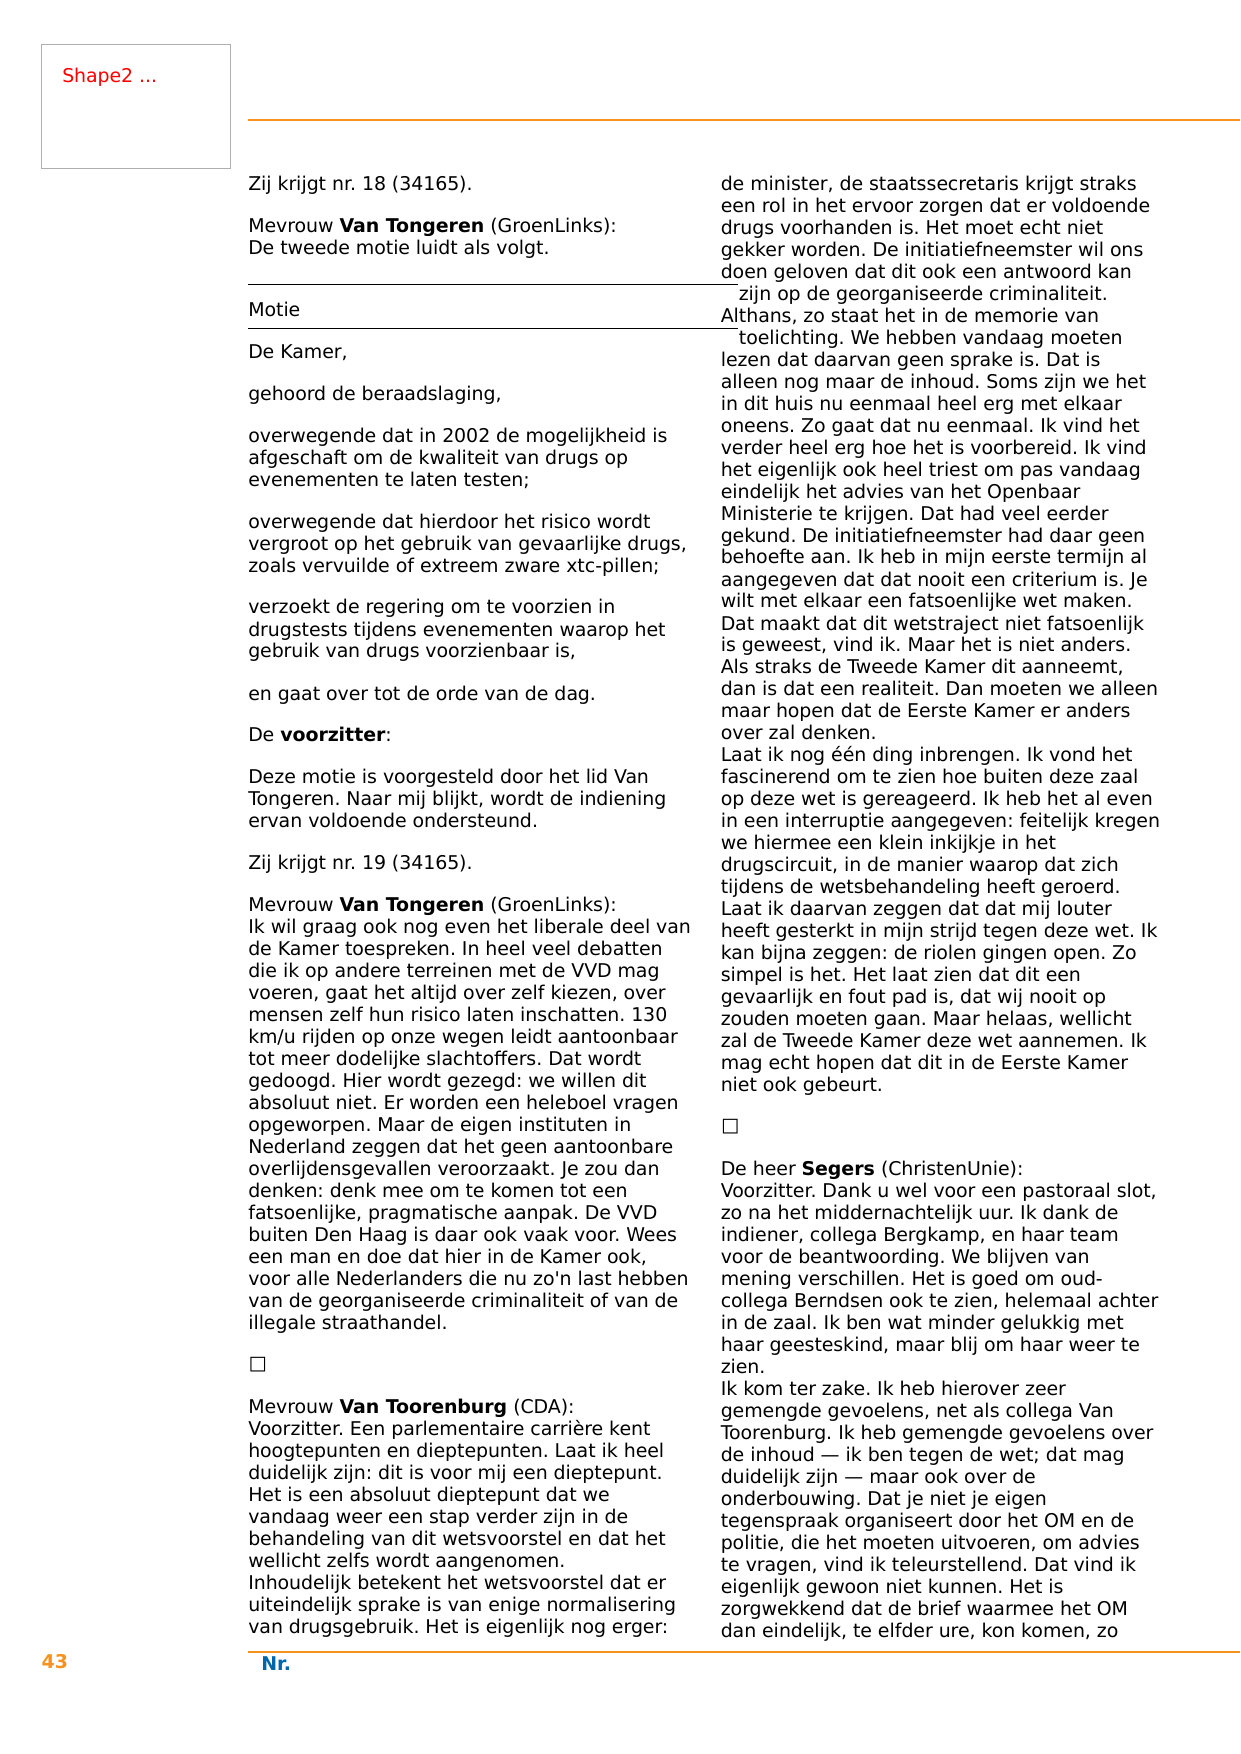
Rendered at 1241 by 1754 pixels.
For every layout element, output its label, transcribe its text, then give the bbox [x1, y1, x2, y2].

text Zij krijgt nr. 19 (34165). [248, 852, 691, 874]
text De tweede motie luidt als volgt. [248, 237, 691, 259]
text verzoekt de regering om te voorzien in drugstests tijdens evenementen waarop het gebruik van drugs voorzienbaar is, [248, 596, 691, 662]
text Inhoudelijk betekent het wetsvoorstel dat er uiteindelijk sprake is van enige normalisering van drugsgebruik. Het is eigenlijk nog erger: [248, 1572, 691, 1638]
text gehoord de beraadslaging, [248, 383, 691, 404]
text ⬜ [248, 1354, 691, 1376]
text Voorzitter. Dank u wel voor een pastoraal slot, zo na het middernachtelijk uur. Ik dank de indiener, collega Bergkamp, en haar team voor de beantwoording. We blijven van mening verschillen. Het is goed om oud-collega Berndsen ook te zien, helemaal achter in de zaal. Ik ben wat minder gelukkig met haar geesteskind, maar blij om haar weer te zien. [721, 1180, 1163, 1378]
text De voorzitter: [248, 724, 691, 746]
text overwegende dat in 2002 de mogelijkheid is afgeschaft om de kwaliteit van drugs op evenementen te laten testen; [248, 424, 691, 491]
text Motie [248, 299, 691, 321]
text Laat ik nog één ding inbrengen. Ik vond het fascinerend om te zien hoe buiten deze zaal op deze wet is gereageerd. Ik heb het al even in een interruptie aangegeven: feitelijk kregen we hiermee een klein inkijkje in het drugscircuit, in de manier waarop dat zich tijdens de wetsbehandeling heeft geroerd. Laat ik daarvan zeggen dat dat mij louter heeft gesterkt in mijn strijd tegen deze wet. Ik kan bijna zeggen: de riolen gingen open. Zo simpel is het. Het laat zien dat dit een gevaarlijk en fout pad is, dat wij nooit op zouden moeten gaan. Maar helaas, wellicht zal de Tweede Kamer deze wet aannemen. Ik mag echt hopen dat dit in de Eerste Kamer niet ook gebeurt. [721, 744, 1163, 1096]
text overwegende dat hierdoor het risico wordt vergroot op het gebruik van gevaarlijke drugs, zoals vervuilde of extreem zware xtc-pillen; [248, 511, 691, 576]
text Mevrouw Van Tongeren (GroenLinks): [248, 215, 691, 237]
text Ik kom ter zake. Ik heb hierover zeer gemengde gevoelens, net als collega Van Toorenburg. Ik heb gemengde gevoelens over de inhoud — ik ben tegen de wet; dat mag duidelijk zijn — maar ook over de onderbouwing. Dat je niet je eigen tegenspraak organiseert door het OM en de politie, die het moeten uitvoeren, om advies te vragen, vind ik teleurstellend. Dat vind ik eigenlijk gewoon niet kunnen. Het is zorgwekkend dat de brief waarmee het OM dan eindelijk, te elfder ure, kon komen, zo [721, 1378, 1163, 1641]
text Ik wil graag ook nog even het liberale deel van de Kamer toespreken. In heel veel debatten die ik op andere terreinen met de VVD mag voeren, gaat het altijd over zelf kiezen, over mensen zelf hun risico laten inschatten. 130 km/u rijden op onze wegen leidt aantoonbaar tot meer dodelijke slachtoffers. Dat wordt gedoogd. Hier wordt gezegd: we willen dit absoluut niet. Er worden een heleboel vragen opgeworpen. Maar de eigen instituten in Nederland zeggen dat het geen aantoonbare overlijdensgevallen veroorzaakt. Je zou dan denken: denk mee om te komen tot een fatsoenlijke, pragmatische aanpak. De VVD buiten Den Haag is daar ook vaak voor. Wees een man en doe dat hier in de Kamer ook, voor alle Nederlanders die nu zo'n last hebben van de georganiseerde criminaliteit of van de illegale straathandel. [248, 916, 691, 1334]
text ⬜ [721, 1116, 1163, 1138]
text De Kamer, [248, 341, 691, 363]
text en gaat over tot de orde van de dag. [248, 682, 691, 704]
text Deze motie is voorgesteld door het lid Van Tongeren. Naar mij blijkt, wordt de indiening ervan voldoende ondersteund. [248, 766, 691, 832]
text Mevrouw Van Tongeren (GroenLinks): [248, 894, 691, 916]
text Zij krijgt nr. 18 (34165). [248, 173, 691, 195]
text de minister, de staatssecretaris krijgt straks een rol in het ervoor zorgen dat er voldoende drugs voorhanden is. Het moet echt niet gekker worden. De initiatiefneemster wil ons doen geloven dat dit ook een antwoord kan zijn op de georganiseerde criminaliteit. Althans, zo staat het in de memorie van toelichting. We hebben vandaag moeten lezen dat daarvan geen sprake is. Dat is alleen nog maar de inhoud. Soms zijn we het in dit huis nu eenmaal heel erg met elkaar oneens. Zo gaat dat nu eenmaal. Ik vind het verder heel erg hoe het is voorbereid. Ik vind het eigenlijk ook heel triest om pas vandaag eindelijk het advies van het Openbaar Ministerie te krijgen. Dat had veel eerder gekund. De initiatiefneemster had daar geen behoefte aan. Ik heb in mijn eerste termijn al aangegeven dat dat nooit een criterium is. Je wilt met elkaar een fatsoenlijke wet maken. Dat maakt dat dit wetstraject niet fatsoenlijk is geweest, vind ik. Maar het is niet anders. Als straks de Tweede Kamer dit aanneemt, dan is dat een realiteit. Dan moeten we alleen maar hopen dat de Eerste Kamer er anders over zal denken. [721, 173, 1163, 744]
text Mevrouw Van Toorenburg (CDA): [248, 1396, 691, 1418]
text De heer Segers (ChristenUnie): [721, 1158, 1163, 1180]
text Voorzitter. Een parlementaire carrière kent hoogtepunten en dieptepunten. Laat ik heel duidelijk zijn: dit is voor mij een dieptepunt. Het is een absoluut dieptepunt dat we vandaag weer een stap verder zijn in de behandeling van dit wetsvoorstel en dat het wellicht zelfs wordt aangenomen. [248, 1418, 691, 1572]
